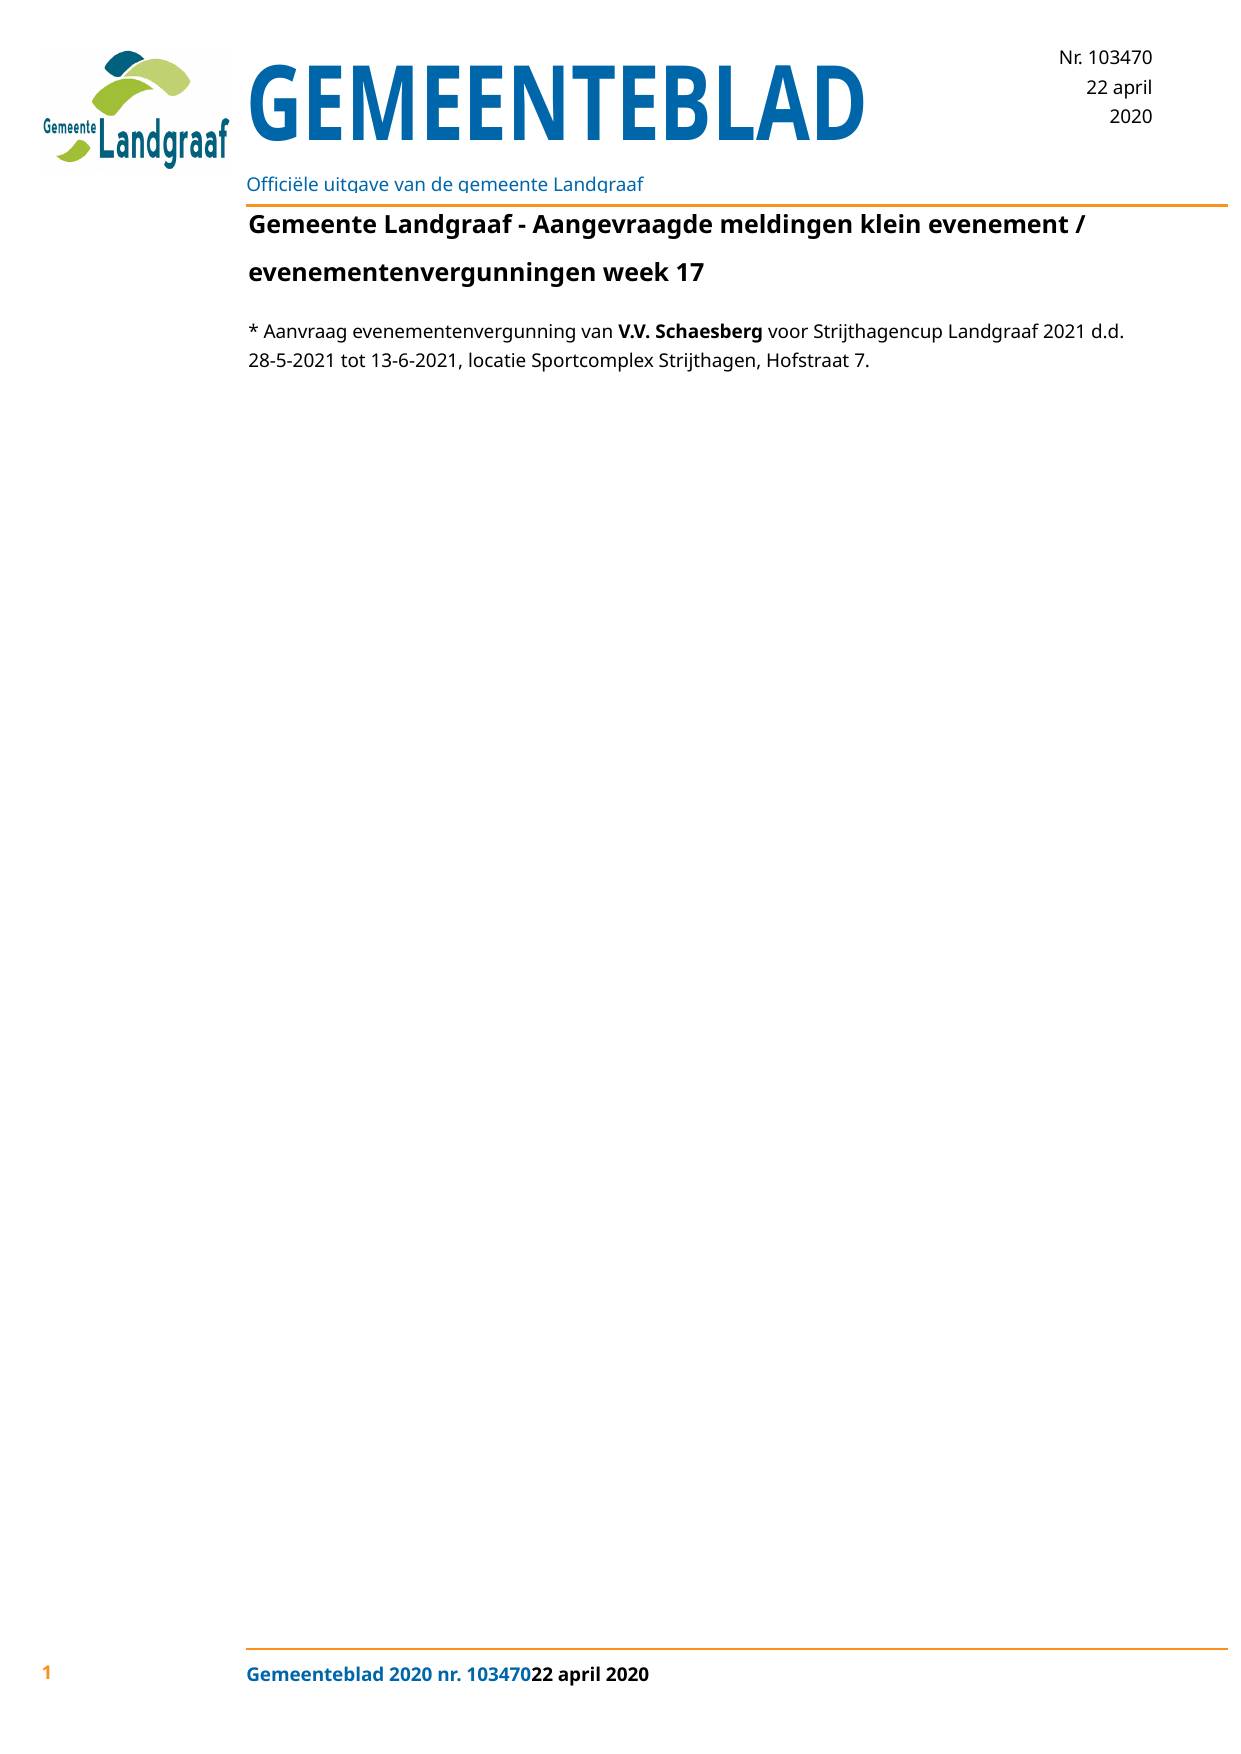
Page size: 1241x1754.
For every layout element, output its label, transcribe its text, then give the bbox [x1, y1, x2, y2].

text Gemeente Landgraaf - Aangevraagde meldingen klein evenement / evenementenvergunningen week 17 [248, 207, 1152, 288]
text * Aanvraag evenementenvergunning van V.V. Schaesberg voor Strijthagencup Landgraaf 2021 d.d. 28-5-2021 tot 13-6-2021, locatie Sportcomplex Strijthagen, Hofstraat 7. [248, 318, 1152, 373]
picture [41, 47, 231, 172]
